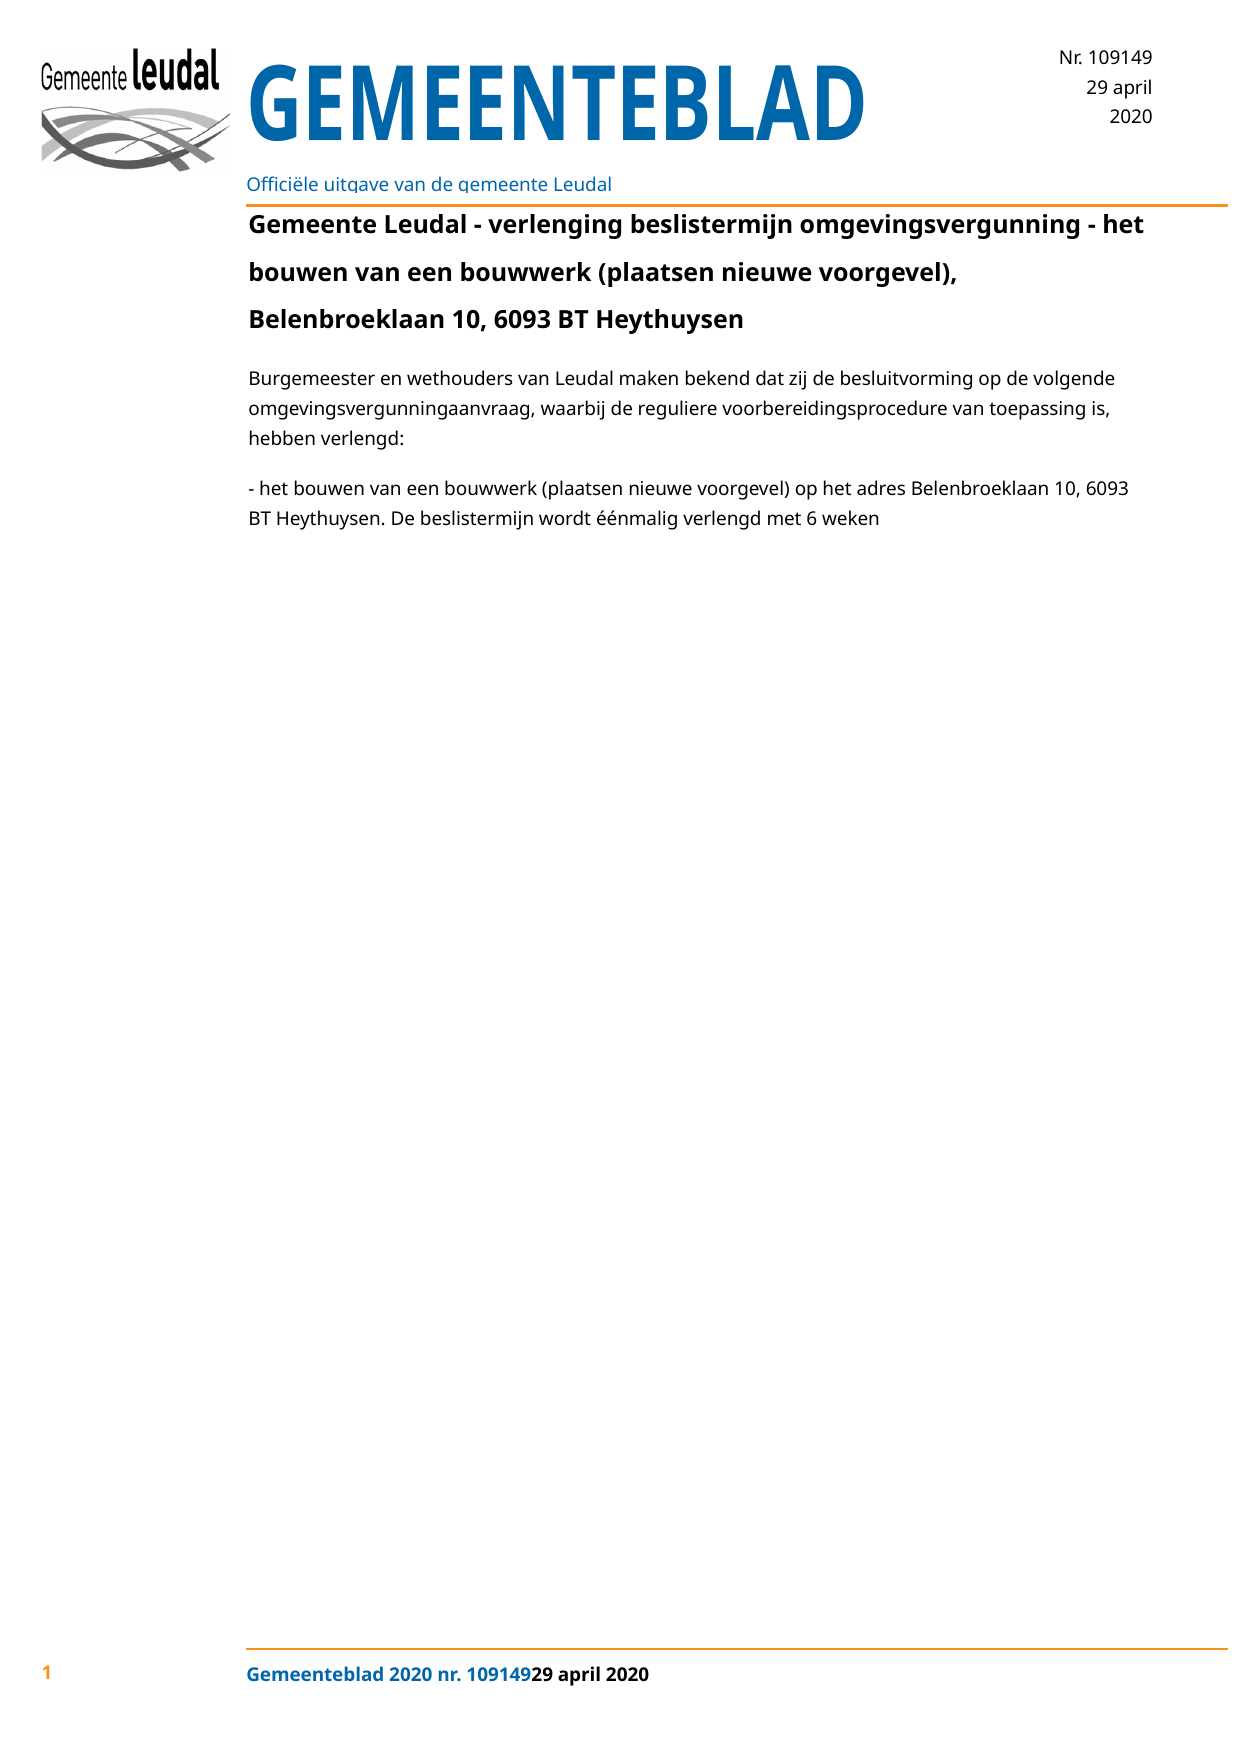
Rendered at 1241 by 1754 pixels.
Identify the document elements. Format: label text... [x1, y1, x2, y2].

text Gemeente Leudal - verlenging beslistermijn omgevingsvergunning - het bouwen van een bouwwerk (plaatsen nieuwe voorgevel), Belenbroeklaan 10, 6093 BT Heythuysen [248, 207, 1152, 336]
text - het bouwen van een bouwwerk (plaatsen nieuwe voorgevel) op het adres Belenbroeklaan 10, 6093 BT Heythuysen. De beslistermijn wordt éénmalig verlengd met 6 weken [248, 475, 1152, 530]
text Burgemeester en wethouders van Leudal maken bekend dat zij de besluitvorming op de volgende omgevingsvergunningaanvraag, waarbij de reguliere voorbereidingsprocedure van toepassing is, hebben verlengd: [248, 366, 1152, 450]
picture [41, 47, 231, 172]
